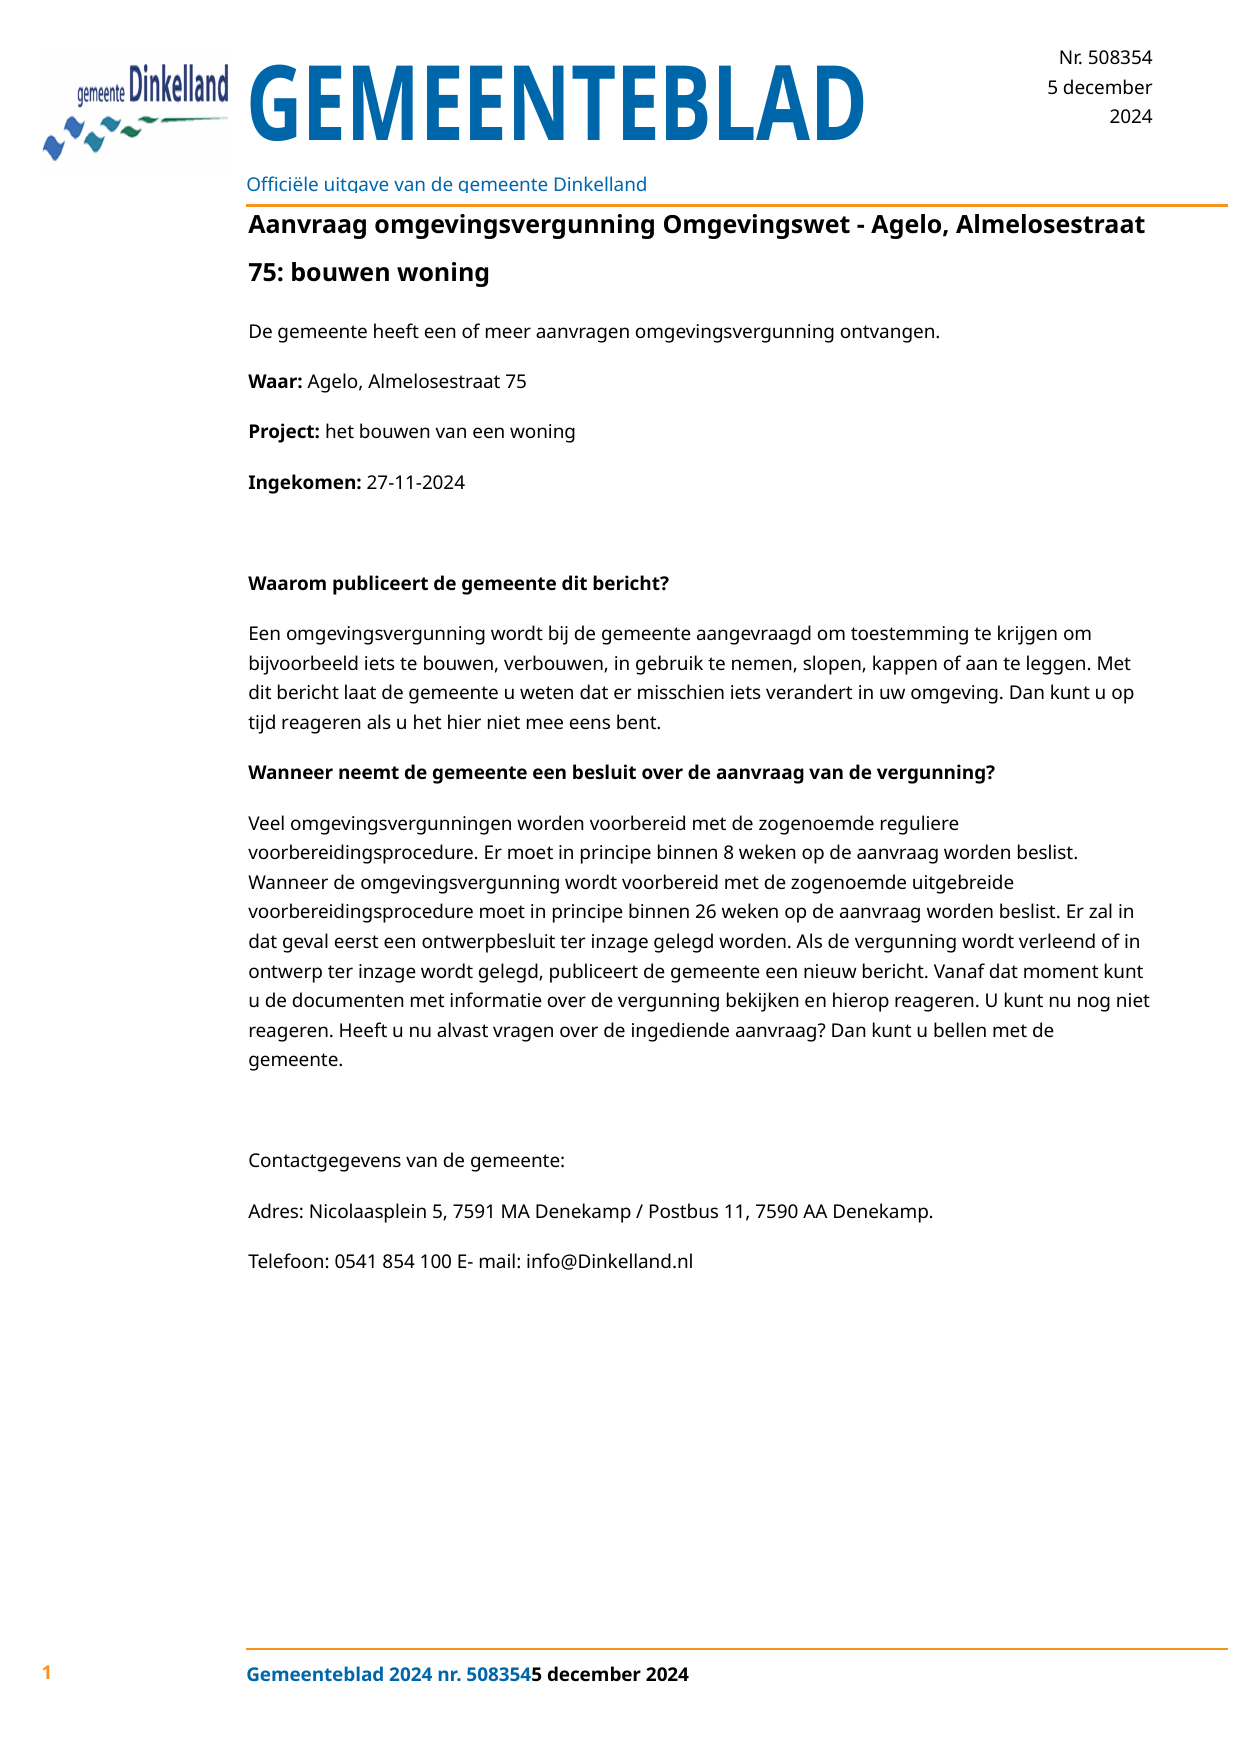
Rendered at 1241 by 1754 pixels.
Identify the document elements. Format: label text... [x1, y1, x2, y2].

text Telefoon: 0541 854 100 E- mail: info@Dinkelland.nl [248, 1248, 1152, 1274]
text Aanvraag omgevingsvergunning Omgevingswet - Agelo, Almelosestraat 75: bouwen woning [248, 207, 1152, 288]
text Wanneer neemt de gemeente een besluit over de aanvraag van de vergunning? [248, 759, 1152, 785]
text Ingekomen: 27-11-2024 [248, 469, 1152, 495]
text Project: het bouwen van een woning [248, 419, 1152, 444]
text Waar: Agelo, Almelosestraat 75 [248, 368, 1152, 394]
picture [41, 47, 231, 172]
text Een omgevingsvergunning wordt bij de gemeente aangevraagd om toestemming te krijgen om bijvoorbeeld iets te bouwen, verbouwen, in gebruik te nemen, slopen, kappen of aan te leggen. Met dit bericht laat de gemeente u weten dat er misschien iets verandert in uw omgeving. Dan kunt u op tijd reageren als u het hier niet mee eens bent. [248, 620, 1152, 735]
text Waarom publiceert de gemeente dit bericht? [248, 570, 1152, 596]
text Adres: Nicolaasplein 5, 7591 MA Denekamp / Postbus 11, 7590 AA Denekamp. [248, 1198, 1152, 1224]
text Contactgegevens van de gemeente: [248, 1147, 1152, 1173]
text De gemeente heeft een of meer aanvragen omgevingsvergunning ontvangen. [248, 318, 1152, 344]
text Veel omgevingsvergunningen worden voorbereid met de zogenoemde reguliere voorbereidingsprocedure. Er moet in principe binnen 8 weken op de aanvraag worden beslist. Wanneer de omgevingsvergunning wordt voorbereid met de zogenoemde uitgebreide voorbereidingsprocedure moet in principe binnen 26 weken op de aanvraag worden beslist. Er zal in dat geval eerst een ontwerpbesluit ter inzage gelegd worden. Als de vergunning wordt verleend of in ontwerp ter inzage wordt gelegd, publiceert de gemeente een nieuw bericht. Vanaf dat moment kunt u de documenten met informatie over de vergunning bekijken en hierop reageren. U kunt nu nog niet reageren. Heeft u nu alvast vragen over de ingediende aanvraag? Dan kunt u bellen met de gemeente. [248, 810, 1152, 1072]
